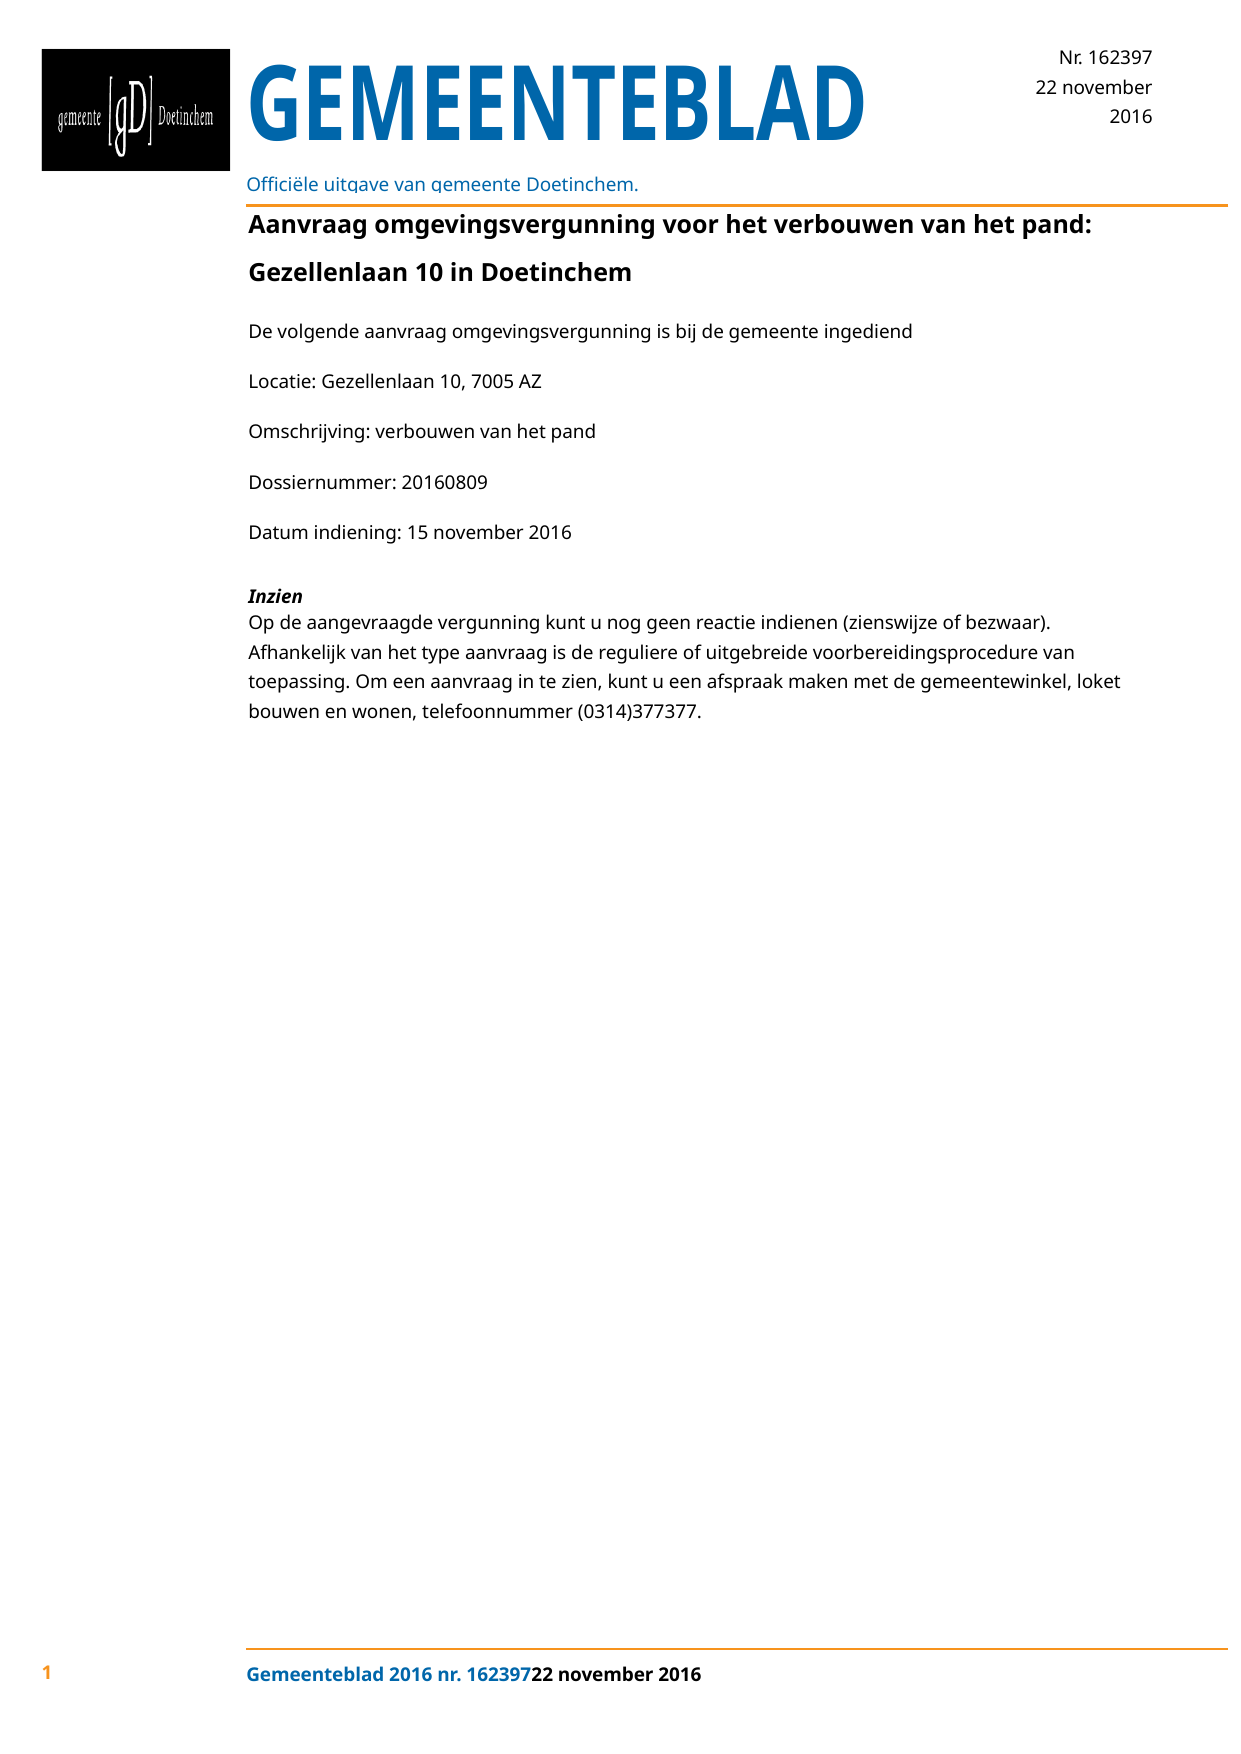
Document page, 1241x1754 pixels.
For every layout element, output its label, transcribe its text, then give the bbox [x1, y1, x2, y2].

picture [41, 47, 231, 172]
text Datum indiening: 15 november 2016 [248, 519, 1152, 545]
text Inzien [248, 583, 1152, 609]
text Dossiernummer: 20160809 [248, 469, 1152, 495]
text De volgende aanvraag omgevingsvergunning is bij de gemeente ingediend [248, 318, 1152, 344]
text Locatie: Gezellenlaan 10, 7005 AZ [248, 368, 1152, 394]
text Omschrijving: verbouwen van het pand [248, 419, 1152, 444]
text Op de aangevraagde vergunning kunt u nog geen reactie indienen (zienswijze of bezwaar). Afhankelijk van het type aanvraag is de reguliere of uitgebreide voorbereidingsprocedure van toepassing. Om een aanvraag in te zien, kunt u een afspraak maken met de gemeentewinkel, loket bouwen en wonen, telefoonnummer (0314)377377. [248, 609, 1152, 724]
text Aanvraag omgevingsvergunning voor het verbouwen van het pand: Gezellenlaan 10 in Doetinchem [248, 207, 1152, 288]
